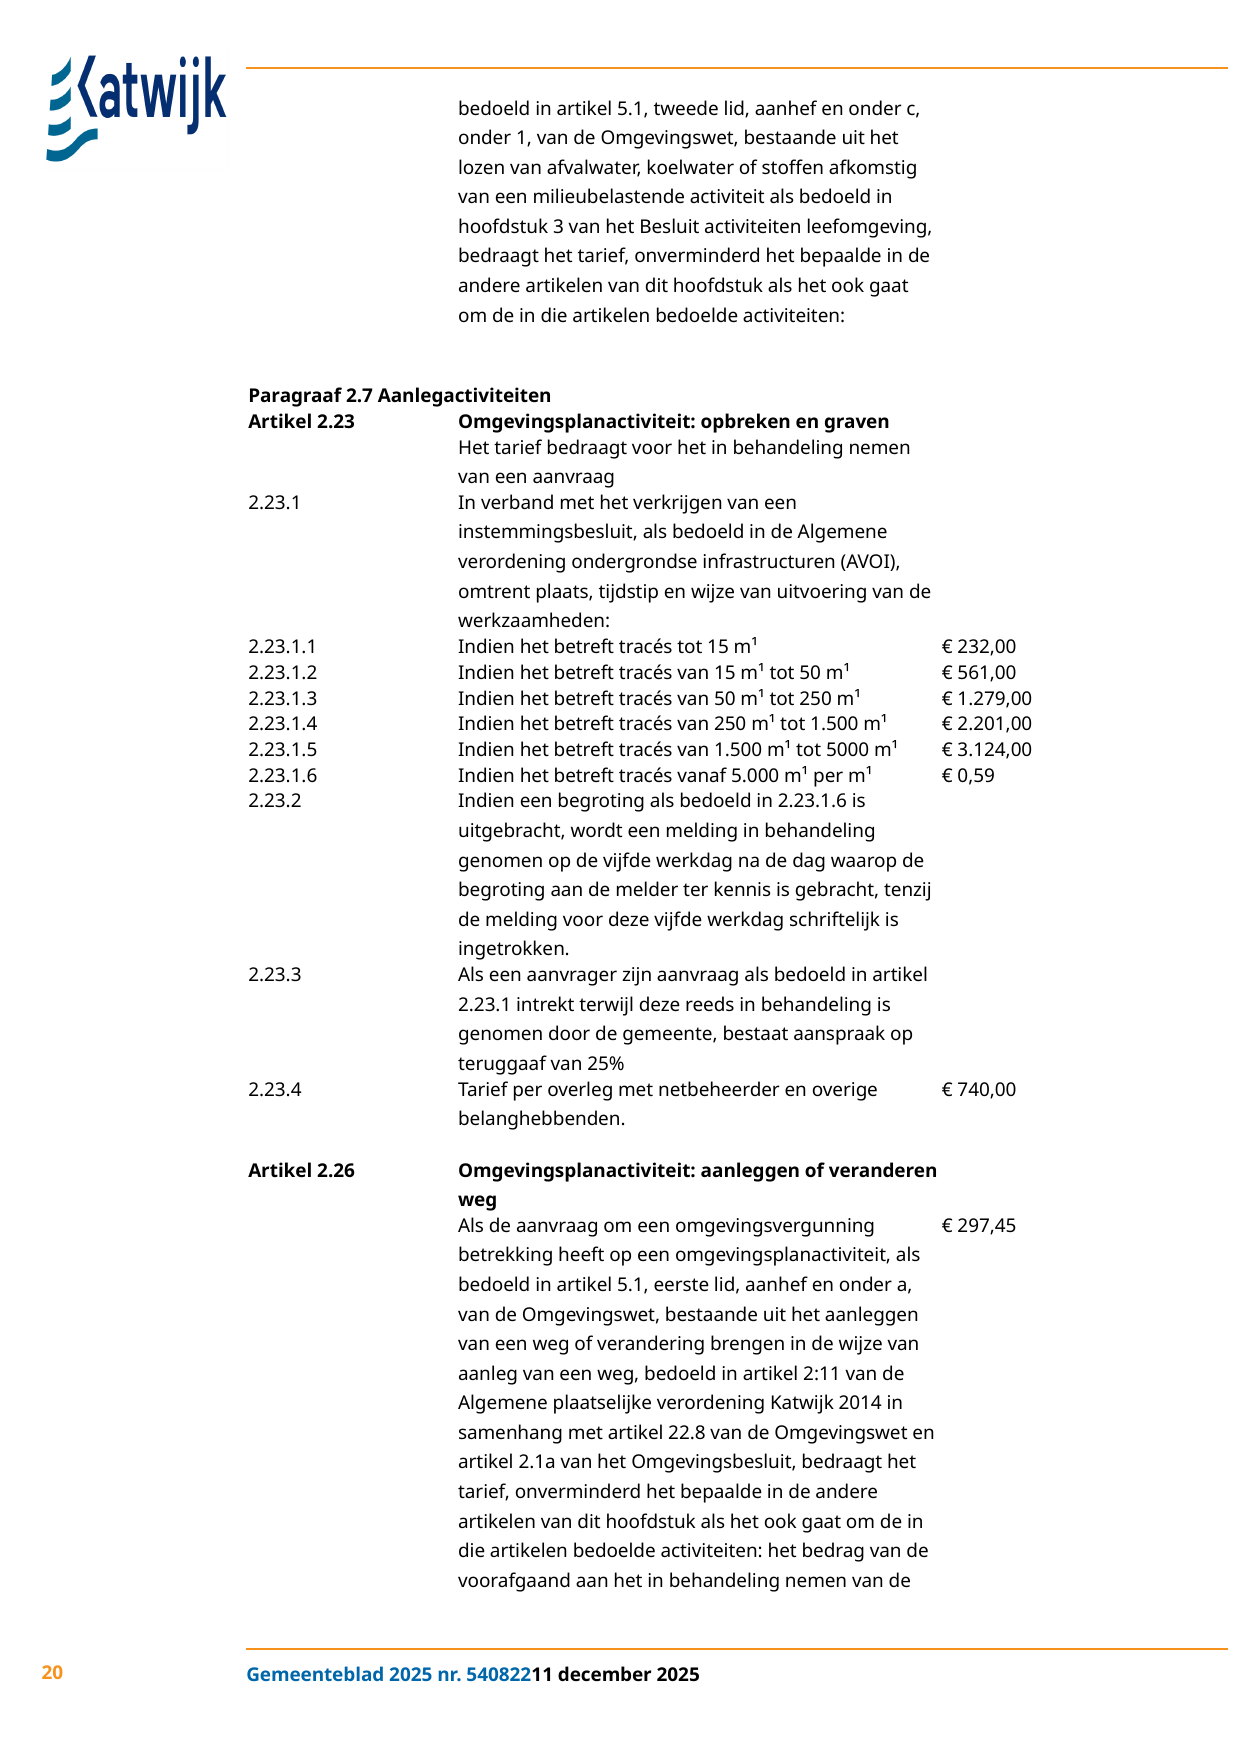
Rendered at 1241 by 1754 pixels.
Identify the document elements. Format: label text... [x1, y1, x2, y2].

table_cell bedoeld in artikel 5.1, tweede lid, aanhef en onder c, onder 1, van de Omgevingswet, bestaande uit het lozen van afvalwater, koelwater of stoffen afkomstig van een milieubelastende activiteit als bedoeld in hoofdstuk 3 van het Besluit activiteiten leefomgeving, bedraagt het tarief, onverminderd het bepaalde in de andere artikelen van dit hoofdstuk als het ook gaat om de in die artikelen bedoelde activiteiten: [458, 95, 942, 328]
table_cell [942, 788, 1152, 961]
table_cell 2.23.1.6 [248, 762, 458, 788]
table_header [942, 383, 1152, 408]
table_cell € 561,00 [942, 659, 1152, 685]
table_cell 2.23.1 [248, 489, 458, 633]
table_cell In verband met het verkrijgen van een instemmingsbesluit, als bedoeld in de Algemene verordening ondergrondse infrastructuren (AVOI), omtrent plaats, tijdstip en wijze van uitvoering van de werkzaamheden: [458, 489, 942, 633]
table_cell [248, 328, 458, 353]
table_cell Indien het betreft tracés van 1.500 m¹ tot 5000 m¹ [458, 736, 942, 762]
table_cell Indien het betreft tracés van 15 m¹ tot 50 m¹ [458, 659, 942, 685]
table_cell [458, 1131, 942, 1157]
table_cell Indien een begroting als bedoeld in 2.23.1.6 is uitgebracht, wordt een melding in behandeling genomen op de vijfde werkdag na de dag waarop de begroting aan de melder ter kennis is gebracht, tenzij de melding voor deze vijfde werkdag schriftelijk is ingetrokken. [458, 788, 942, 961]
table_cell [942, 961, 1152, 1076]
table_cell Als een aanvrager zijn aanvraag als bedoeld in artikel 2.23.1 intrekt terwijl deze reeds in behandeling is genomen door de gemeente, bestaat aanspraak op teruggaaf van 25% [458, 961, 942, 1076]
table_cell [942, 489, 1152, 633]
table_cell Indien het betreft tracés tot 15 m¹ [458, 633, 942, 659]
table_header Paragraaf 2.7 Aanlegactiviteiten [248, 383, 942, 408]
table_cell [458, 328, 942, 353]
table_cell [942, 95, 1152, 328]
table_cell 2.23.1.1 [248, 633, 458, 659]
table_cell [248, 353, 458, 379]
table_cell [942, 1131, 1152, 1157]
table_cell 2.23.1.4 [248, 710, 458, 736]
table_cell € 2.201,00 [942, 710, 1152, 736]
table_cell 2.23.3 [248, 961, 458, 1076]
table_cell € 740,00 [942, 1076, 1152, 1131]
table_cell Het tarief bedraagt voor het in behandeling nemen van een aanvraag [458, 434, 942, 489]
table_cell [942, 408, 1152, 434]
table_cell Indien het betreft tracés van 250 m¹ tot 1.500 m¹ [458, 710, 942, 736]
table_cell 2.23.2 [248, 788, 458, 961]
table_cell [942, 434, 1152, 489]
table_cell € 297,45 [942, 1212, 1152, 1593]
table_cell [942, 328, 1152, 353]
table_cell Omgevingsplanactiviteit: aanleggen of veranderen weg [458, 1157, 942, 1212]
table_cell Omgevingsplanactiviteit: opbreken en graven [458, 408, 942, 434]
table_cell Indien het betreft tracés vanaf 5.000 m¹ per m¹ [458, 762, 942, 788]
table_cell Indien het betreft tracés van 50 m¹ tot 250 m¹ [458, 685, 942, 710]
table_cell Artikel 2.26 [248, 1157, 458, 1212]
table_cell 2.23.4 [248, 1076, 458, 1131]
table_cell 2.23.1.2 [248, 659, 458, 685]
table_cell [248, 434, 458, 489]
table_cell [248, 95, 458, 328]
table_cell [942, 1157, 1152, 1212]
table_cell € 1.279,00 [942, 685, 1152, 710]
table_cell 2.23.1.3 [248, 685, 458, 710]
table_cell [942, 353, 1152, 379]
table_cell € 0,59 [942, 762, 1152, 788]
table_cell [458, 353, 942, 379]
table_cell Tarief per overleg met netbeheerder en overige belanghebbenden. [458, 1076, 942, 1131]
table_cell Als de aanvraag om een omgevingsvergunning betrekking heeft op een omgevingsplanactiviteit, als bedoeld in artikel 5.1, eerste lid, aanhef en onder a, van de Omgevingswet, bestaande uit het aanleggen van een weg of verandering brengen in de wijze van aanleg van een weg, bedoeld in artikel 2:11 van de Algemene plaatselijke verordening Katwijk 2014 in samenhang met artikel 22.8 van de Omgevingswet en artikel 2.1a van het Omgevingsbesluit, bedraagt het tarief, onverminderd het bepaalde in de andere artikelen van dit hoofdstuk als het ook gaat om de in die artikelen bedoelde activiteiten: het bedrag van de voorafgaand aan het in behandeling nemen van de [458, 1212, 942, 1593]
table_cell € 232,00 [942, 633, 1152, 659]
table_cell Artikel 2.23 [248, 408, 458, 434]
table_cell € 3.124,00 [942, 736, 1152, 762]
picture [41, 47, 231, 172]
table_cell [248, 1131, 458, 1157]
table_cell 2.23.1.5 [248, 736, 458, 762]
table_cell [248, 1212, 458, 1593]
